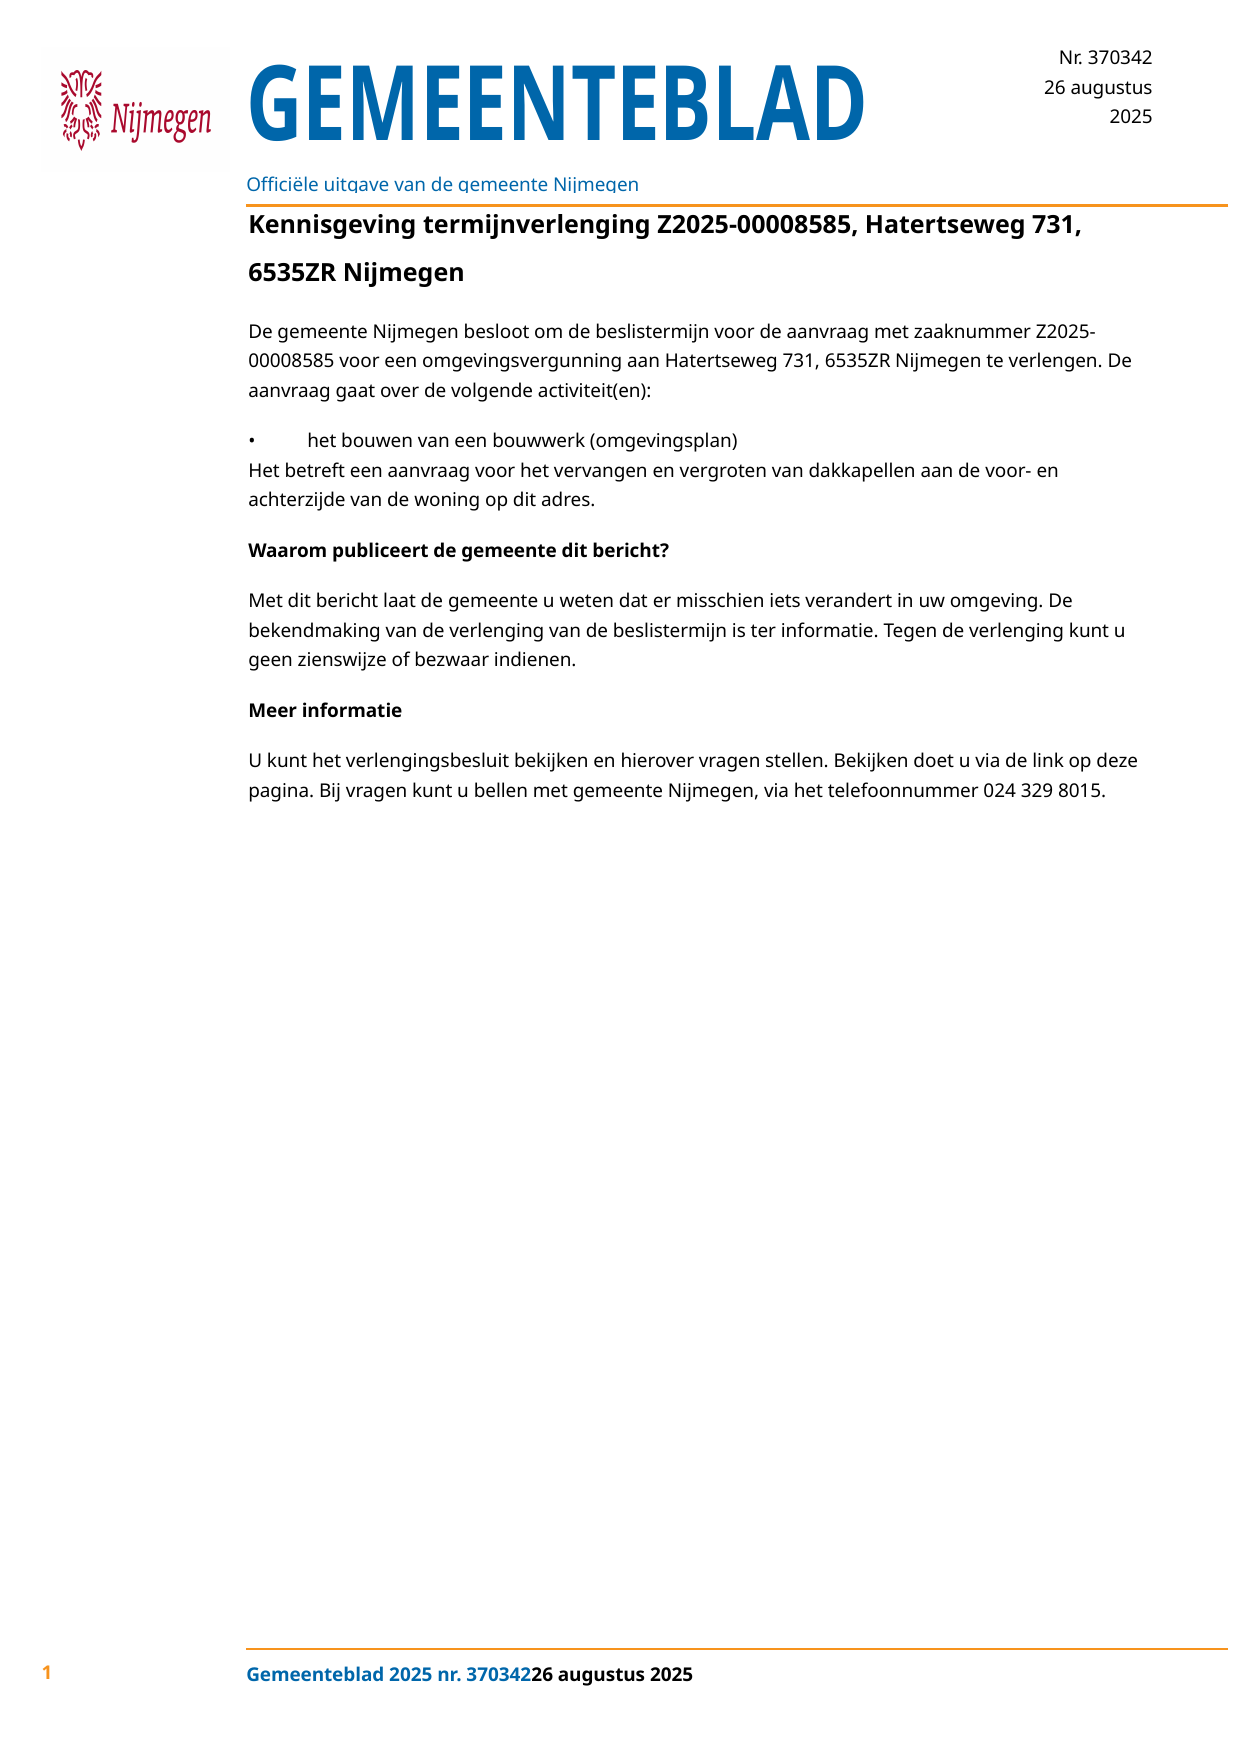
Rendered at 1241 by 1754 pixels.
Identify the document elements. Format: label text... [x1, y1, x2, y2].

text Meer informatie [248, 697, 1152, 723]
text Waarom publiceert de gemeente dit bericht? [248, 537, 1152, 563]
text De gemeente Nijmegen besloot om de beslistermijn voor de aanvraag met zaaknummer Z2025-00008585 voor een omgevingsvergunning aan Hatertseweg 731, 6535ZR Nijmegen te verlengen. De aanvraag gaat over de volgende activiteit(en): [248, 318, 1152, 403]
list het bouwen van een bouwwerk (omgevingsplan) [248, 427, 1152, 453]
text Met dit bericht laat de gemeente u weten dat er misschien iets verandert in uw omgeving. De bekendmaking van de verlenging van de beslistermijn is ter informatie. Tegen de verlenging kunt u geen zienswijze of bezwaar indienen. [248, 587, 1152, 672]
text Kennisgeving termijnverlenging Z2025-00008585, Hatertseweg 731, 6535ZR Nijmegen [248, 207, 1152, 288]
text Het betreft een aanvraag voor het vervangen en vergroten van dakkapellen aan de voor- en achterzijde van de woning op dit adres. [248, 457, 1152, 512]
picture [41, 47, 231, 172]
text U kunt het verlengingsbesluit bekijken en hierover vragen stellen. Bekijken doet u via de link op deze pagina. Bij vragen kunt u bellen met gemeente Nijmegen, via het telefoonnummer 024 329 8015. [248, 747, 1152, 803]
